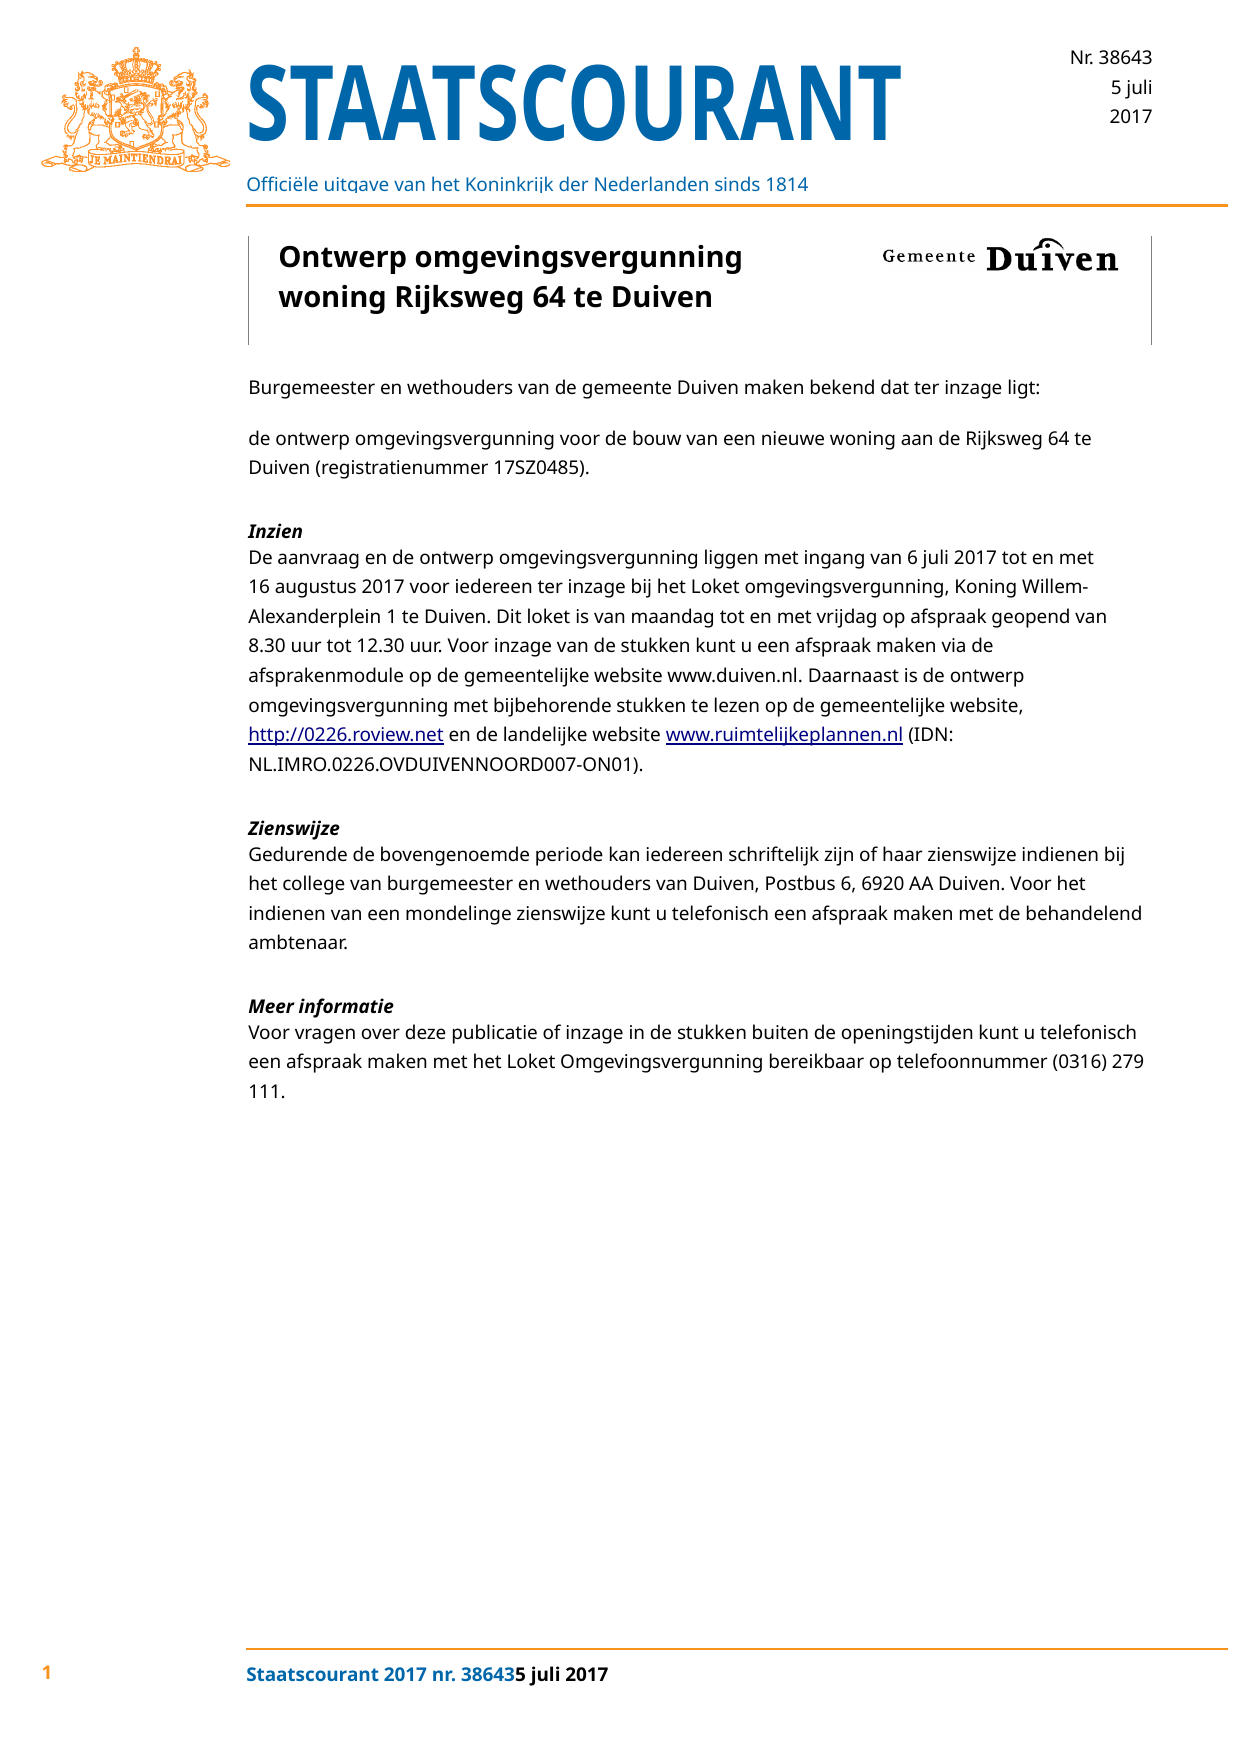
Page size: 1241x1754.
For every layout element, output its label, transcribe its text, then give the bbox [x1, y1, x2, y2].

text De aanvraag en de ontwerp omgevingsvergunning liggen met ingang van 6 juli 2017 tot en met 16 augustus 2017 voor iedereen ter inzage bij het Loket omgevingsvergunning, Koning Willem-Alexanderplein 1 te Duiven. Dit loket is van maandag tot en met vrijdag op afspraak geopend van 8.30 uur tot 12.30 uur. Voor inzage van de stukken kunt u een afspraak maken via de afsprakenmodule op de gemeentelijke website www.duiven.nl. Daarnaast is de ontwerp omgevingsvergunning met bijbehorende stukken te lezen op de gemeentelijke website, http://0226.roview.net en de landelijke website www.ruimtelijkeplannen.nl (IDN: NL.IMRO.0226.OVDUIVENNOORD007-ON01). [248, 544, 1152, 777]
text Voor vragen over deze publicatie of inzage in de stukken buiten de openingstijden kunt u telefonisch een afspraak maken met het Loket Omgevingsvergunning bereikbaar op telefoonnummer (0316) 279 111. [248, 1019, 1152, 1104]
table_header [850, 236, 1151, 345]
text Inzien [248, 518, 1152, 544]
table_header Ontwerp omgevingsvergunning woning Rijksweg 64 te Duiven [249, 236, 850, 345]
text Zienswijze [248, 815, 1152, 841]
picture [41, 47, 231, 172]
text Burgemeester en wethouders van de gemeente Duiven maken bekend dat ter inzage ligt: [248, 374, 1152, 400]
picture [882, 236, 1119, 271]
text de ontwerp omgevingsvergunning voor de bouw van een nieuwe woning aan de Rijksweg 64 te Duiven (registratienummer 17SZ0485). [248, 425, 1152, 480]
text Meer informatie [248, 993, 1152, 1019]
text Gedurende de bovengenoemde periode kan iedereen schriftelijk zijn of haar zienswijze indienen bij het college van burgemeester en wethouders van Duiven, Postbus 6, 6920 AA Duiven. Voor het indienen van een mondelinge zienswijze kunt u telefonisch een afspraak maken met de behandelend ambtenaar. [248, 841, 1152, 955]
